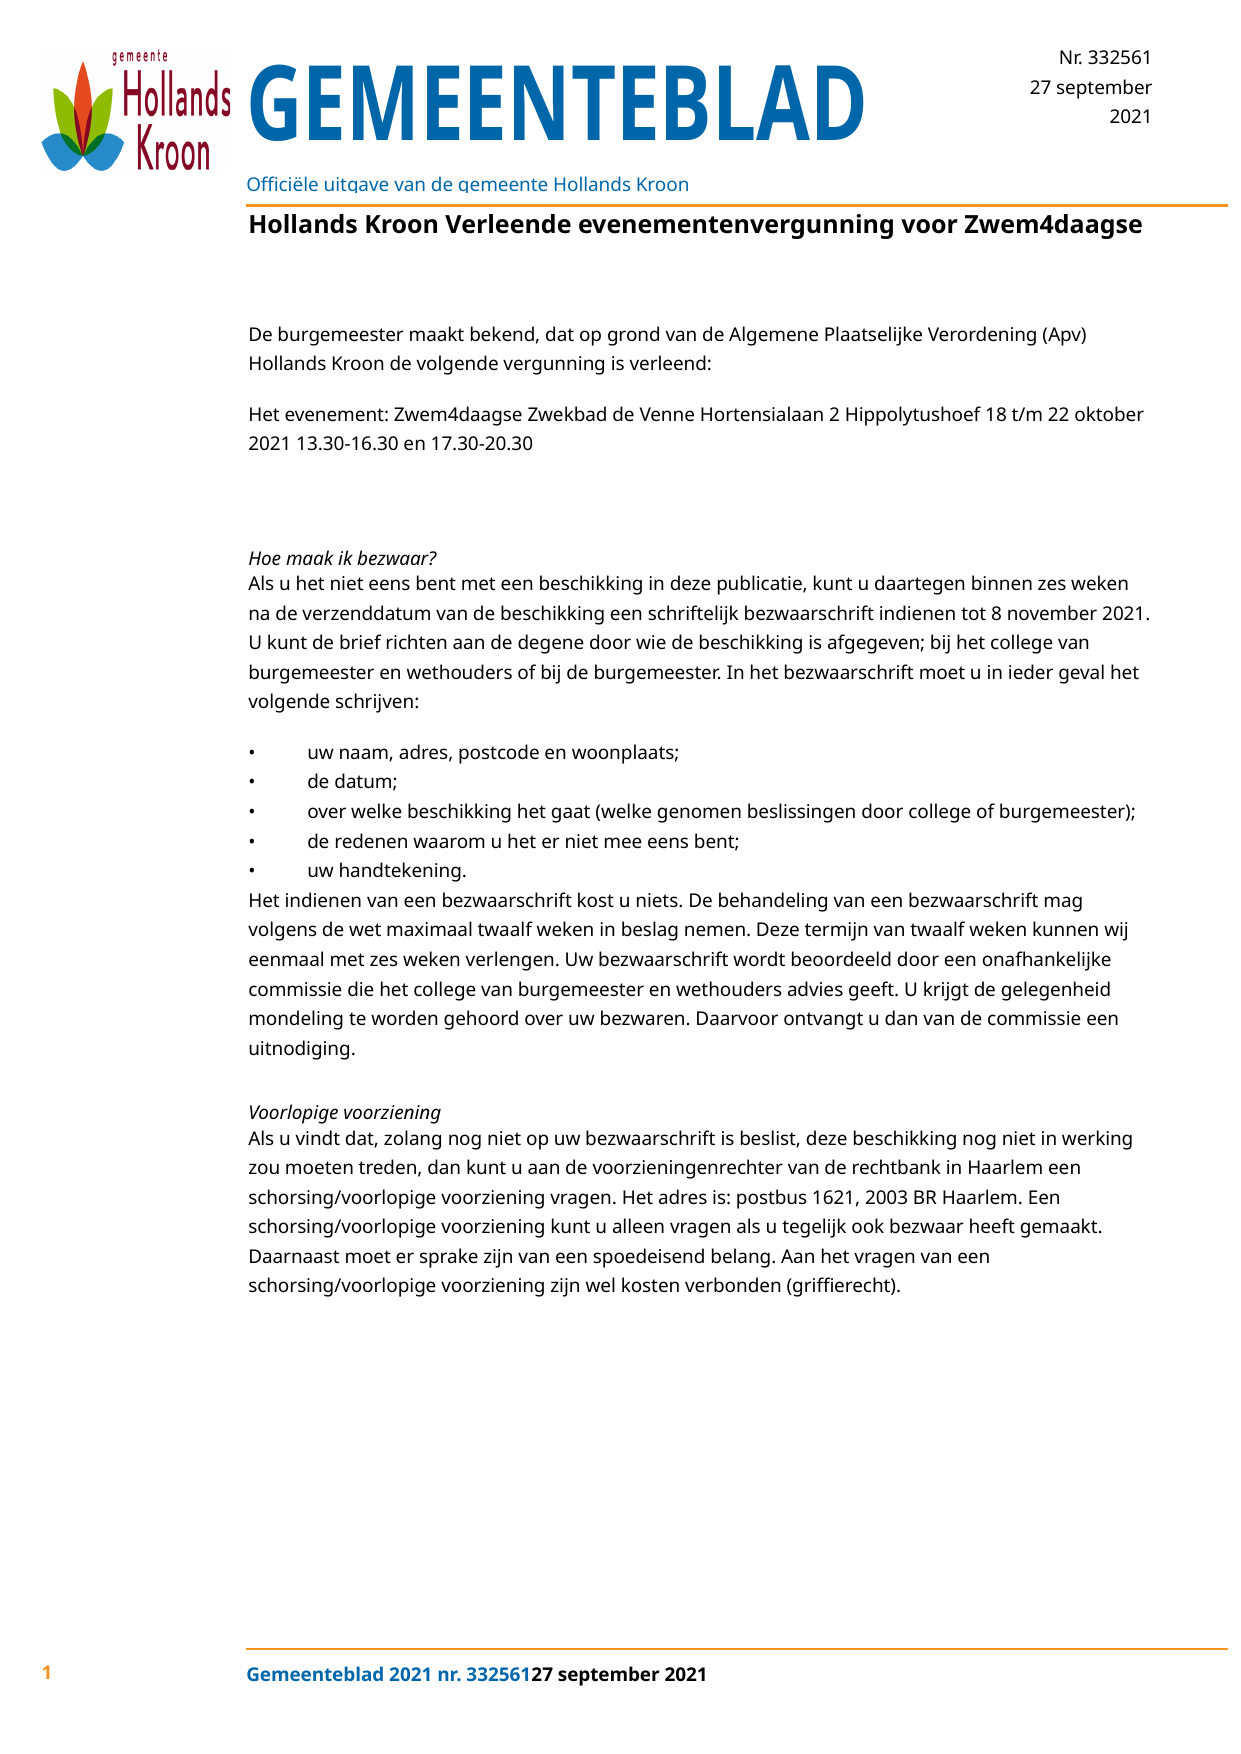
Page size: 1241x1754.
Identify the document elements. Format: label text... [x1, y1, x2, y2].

list de redenen waarom u het er niet mee eens bent; [248, 828, 1152, 854]
text Het indienen van een bezwaarschrift kost u niets. De behandeling van een bezwaarschrift mag volgens de wet maximaal twaalf weken in beslag nemen. Deze termijn van twaalf weken kunnen wij eenmaal met zes weken verlengen. Uw bezwaarschrift wordt beoordeeld door een onafhankelijke commissie die het college van burgemeester en wethouders advies geeft. U krijgt de gelegenheid mondeling te worden gehoord over uw bezwaren. Daarvoor ontvangt u dan van de commissie een uitnodiging. [248, 887, 1152, 1061]
text Hollands Kroon Verleende evenementenvergunning voor Zwem4daagse [248, 207, 1152, 241]
list de datum; [248, 769, 1152, 794]
picture [41, 47, 231, 172]
text Voorlopige voorziening [248, 1099, 1152, 1125]
text Hoe maak ik bezwaar? [248, 545, 1152, 570]
text Als u vindt dat, zolang nog niet op uw bezwaarschrift is beslist, deze beschikking nog niet in werking zou moeten treden, dan kunt u aan de voorzieningenrechter van de rechtbank in Haarlem een schorsing/voorlopige voorziening vragen. Het adres is: postbus 1621, 2003 BR Haarlem. Een schorsing/voorlopige voorziening kunt u alleen vragen als u tegelijk ook bezwaar heeft gemaakt. Daarnaast moet er sprake zijn van een spoedeisend belang. Aan het vragen van een schorsing/voorlopige voorziening zijn wel kosten verbonden (griffierecht). [248, 1125, 1152, 1298]
text Als u het niet eens bent met een beschikking in deze publicatie, kunt u daartegen binnen zes weken na de verzenddatum van de beschikking een schriftelijk bezwaarschrift indienen tot 8 november 2021. U kunt de brief richten aan de degene door wie de beschikking is afgegeven; bij het college van burgemeester en wethouders of bij de burgemeester. In het bezwaarschrift moet u in ieder geval het volgende schrijven: [248, 570, 1152, 714]
list over welke beschikking het gaat (welke genomen beslissingen door college of burgemeester); [248, 798, 1152, 824]
list uw naam, adres, postcode en woonplaats; [248, 739, 1152, 765]
text De burgemeester maakt bekend, dat op grond van de Algemene Plaatselijke Verordening (Apv) Hollands Kroon de volgende vergunning is verleend: [248, 321, 1152, 376]
text Het evenement: Zwem4daagse Zwekbad de Venne Hortensialaan 2 Hippolytushoef 18 t/m 22 oktober 2021 13.30-16.30 en 17.30-20.30 [248, 401, 1152, 456]
list uw handtekening. [248, 857, 1152, 883]
